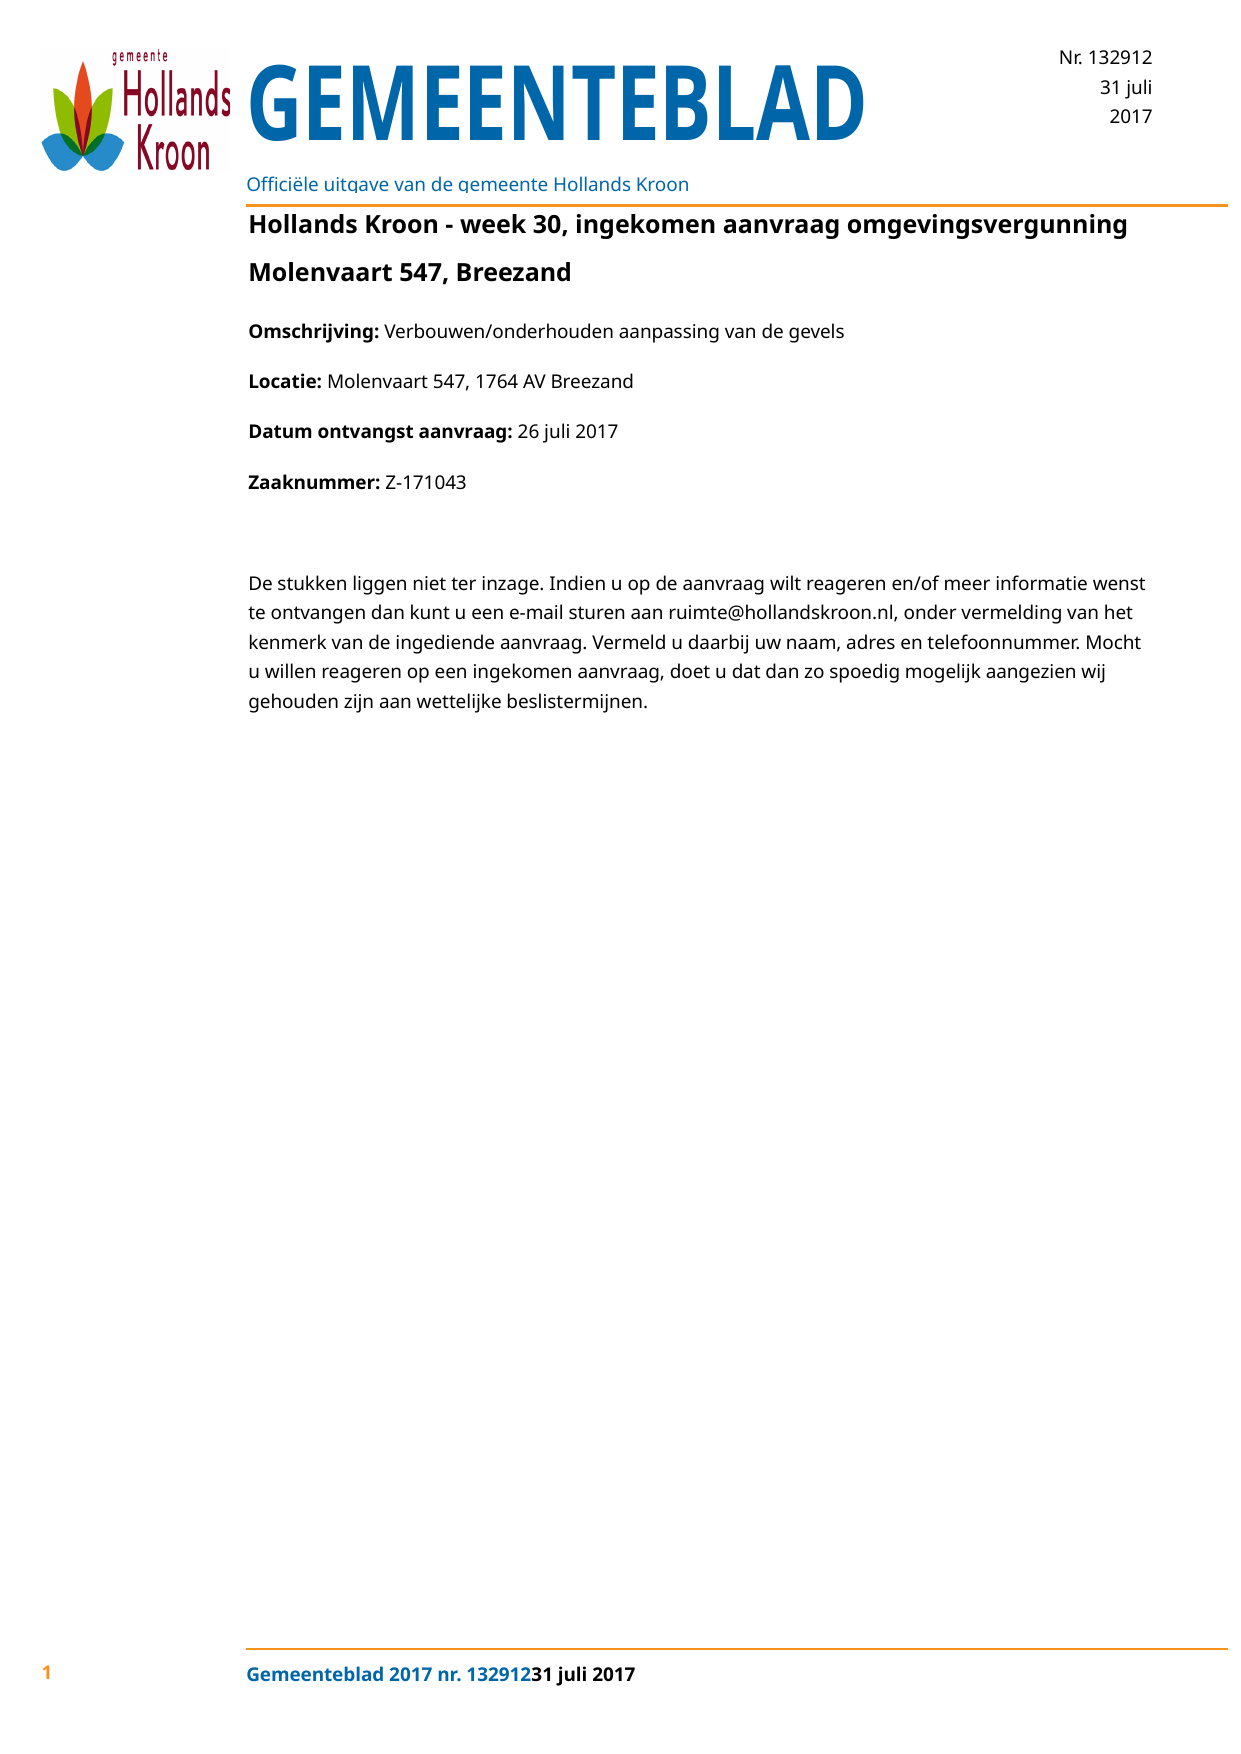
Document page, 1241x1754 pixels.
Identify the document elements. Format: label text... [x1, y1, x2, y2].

text Hollands Kroon - week 30, ingekomen aanvraag omgevingsvergunning Molenvaart 547, Breezand [248, 207, 1152, 288]
text De stukken liggen niet ter inzage. Indien u op de aanvraag wilt reageren en/of meer informatie wenst te ontvangen dan kunt u een e-mail sturen aan ruimte@hollandskroon.nl, onder vermelding van het kenmerk van de ingediende aanvraag. Vermeld u daarbij uw naam, adres en telefoonnummer. Mocht u willen reageren op een ingekomen aanvraag, doet u dat dan zo spoedig mogelijk aangezien wij gehouden zijn aan wettelijke beslistermijnen. [248, 570, 1152, 714]
picture [41, 47, 231, 172]
text Datum ontvangst aanvraag: 26 juli 2017 [248, 419, 1152, 444]
text Omschrijving: Verbouwen/onderhouden aanpassing van de gevels [248, 318, 1152, 344]
text Zaaknummer: Z-171043 [248, 469, 1152, 495]
text Locatie: Molenvaart 547, 1764 AV Breezand [248, 368, 1152, 394]
